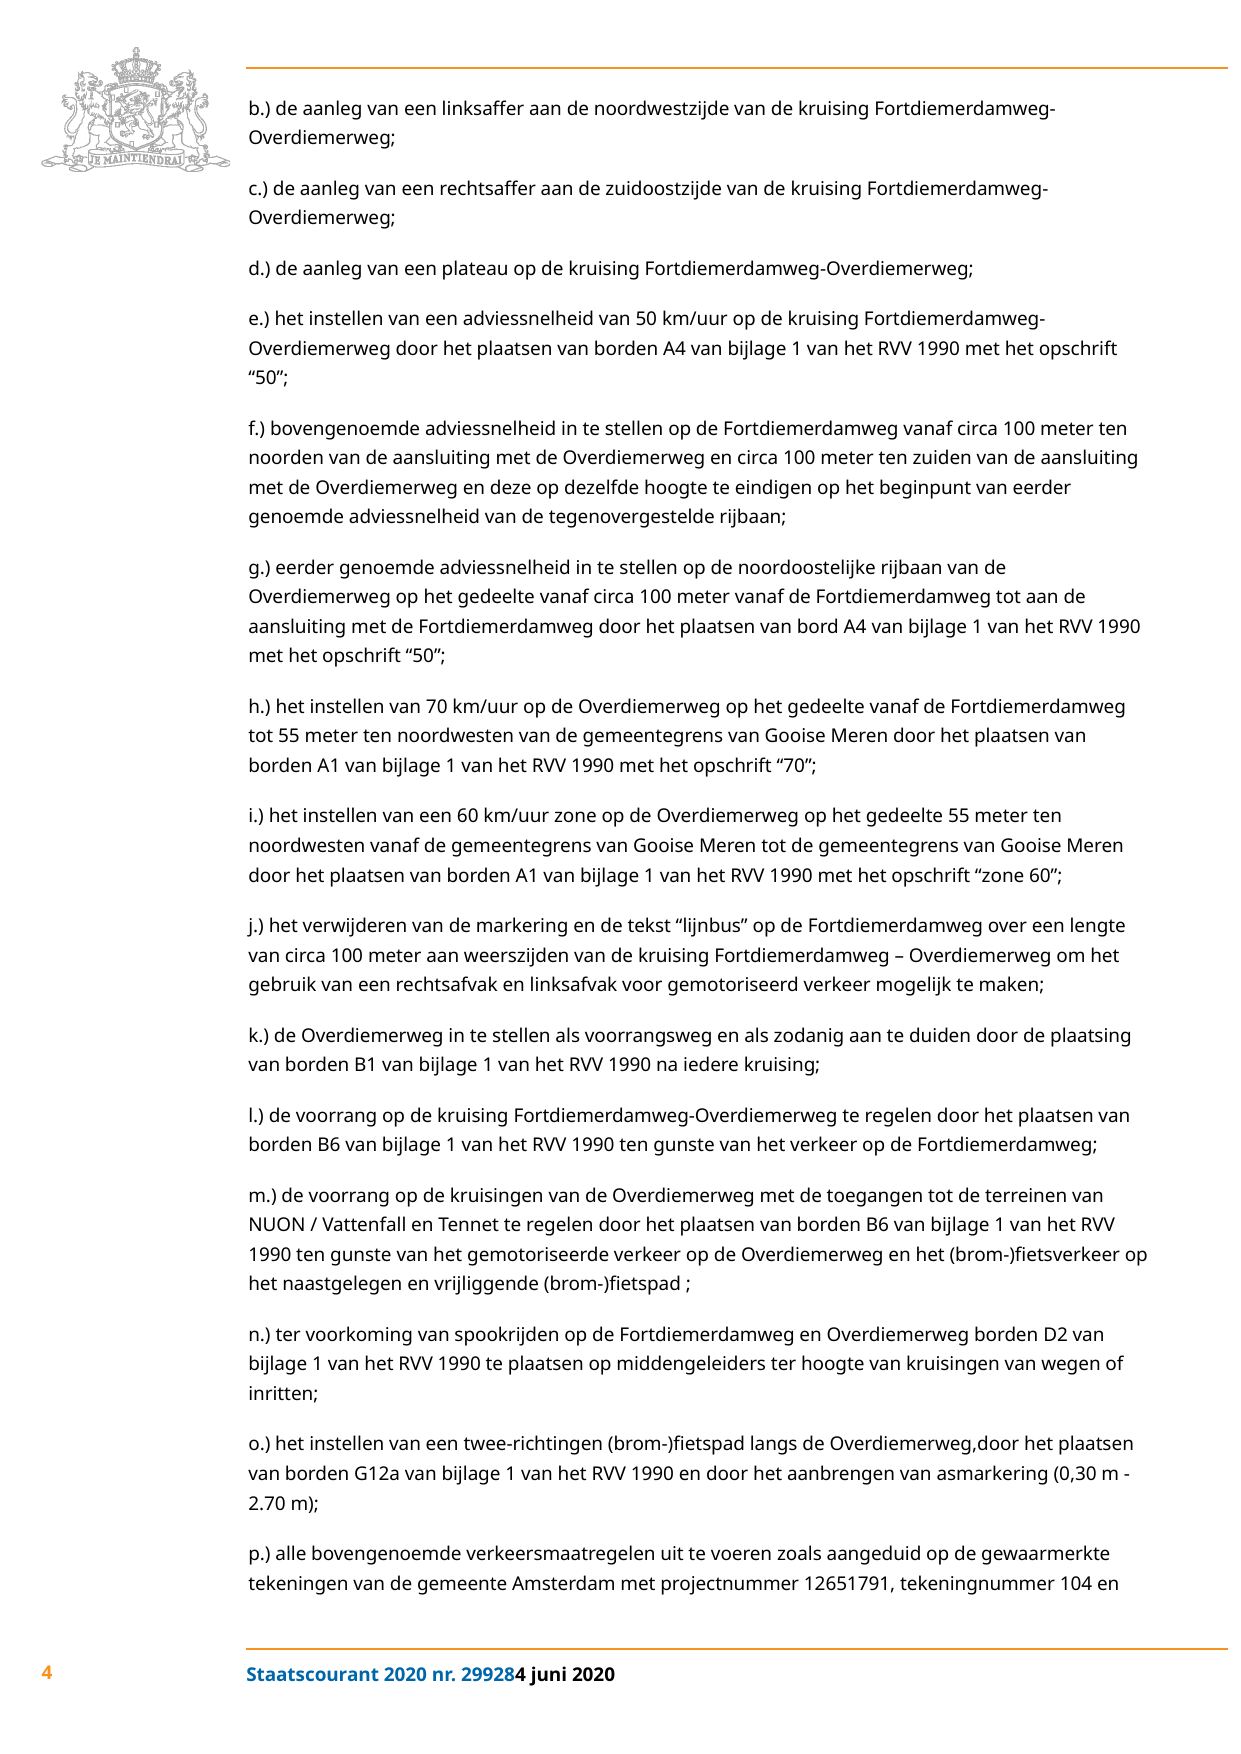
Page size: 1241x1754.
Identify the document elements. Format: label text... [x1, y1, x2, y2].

picture [41, 47, 231, 172]
text n.) ter voorkoming van spookrijden op de Fortdiemerdamweg en Overdiemerweg borden D2 van bijlage 1 van het RVV 1990 te plaatsen op middengeleiders ter hoogte van kruisingen van wegen of inritten; [248, 1321, 1152, 1406]
text i.) het instellen van een 60 km/uur zone op de Overdiemerweg op het gedeelte 55 meter ten noordwesten vanaf de gemeentegrens van Gooise Meren tot de gemeentegrens van Gooise Meren door het plaatsen van borden A1 van bijlage 1 van het RVV 1990 met het opschrift “zone 60”; [248, 803, 1152, 888]
text l.) de voorrang op de kruising Fortdiemerdamweg-Overdiemerweg te regelen door het plaatsen van borden B6 van bijlage 1 van het RVV 1990 ten gunste van het verkeer op de Fortdiemerdamweg; [248, 1102, 1152, 1157]
text b.) de aanleg van een linksaffer aan de noordwestzijde van de kruising Fortdiemerdamweg-Overdiemerweg; [248, 95, 1152, 150]
text e.) het instellen van een adviessnelheid van 50 km/uur op de kruising Fortdiemerdamweg-Overdiemerweg door het plaatsen van borden A4 van bijlage 1 van het RVV 1990 met het opschrift “50”; [248, 305, 1152, 390]
text d.) de aanleg van een plateau op de kruising Fortdiemerdamweg-Overdiemerweg; [248, 255, 1152, 281]
text p.) alle bovengenoemde verkeersmaatregelen uit te voeren zoals aangeduid op de gewaarmerkte tekeningen van de gemeente Amsterdam met projectnummer 12651791, tekeningnummer 104 en [248, 1540, 1152, 1596]
text g.) eerder genoemde adviessnelheid in te stellen op de noordoostelijke rijbaan van de Overdiemerweg op het gedeelte vanaf circa 100 meter vanaf de Fortdiemerdamweg tot aan de aansluiting met de Fortdiemerdamweg door het plaatsen van bord A4 van bijlage 1 van het RVV 1990 met het opschrift “50”; [248, 554, 1152, 668]
text c.) de aanleg van een rechtsaffer aan de zuidoostzijde van de kruising Fortdiemerdamweg-Overdiemerweg; [248, 175, 1152, 230]
text m.) de voorrang op de kruisingen van de Overdiemerweg met de toegangen tot de terreinen van NUON / Vattenfall en Tennet te regelen door het plaatsen van borden B6 van bijlage 1 van het RVV 1990 ten gunste van het gemotoriseerde verkeer op de Overdiemerweg en het (brom-)fietsverkeer op het naastgelegen en vrijliggende (brom-)fietspad ; [248, 1182, 1152, 1296]
text h.) het instellen van 70 km/uur op de Overdiemerweg op het gedeelte vanaf de Fortdiemerdamweg tot 55 meter ten noordwesten van de gemeentegrens van Gooise Meren door het plaatsen van borden A1 van bijlage 1 van het RVV 1990 met het opschrift “70”; [248, 693, 1152, 778]
text f.) bovengenoemde adviessnelheid in te stellen op de Fortdiemerdamweg vanaf circa 100 meter ten noorden van de aansluiting met de Overdiemerweg en circa 100 meter ten zuiden van de aansluiting met de Overdiemerweg en deze op dezelfde hoogte te eindigen op het beginpunt van eerder genoemde adviessnelheid van de tegenovergestelde rijbaan; [248, 415, 1152, 529]
text k.) de Overdiemerweg in te stellen als voorrangsweg en als zodanig aan te duiden door de plaatsing van borden B1 van bijlage 1 van het RVV 1990 na iedere kruising; [248, 1022, 1152, 1077]
text o.) het instellen van een twee-richtingen (brom-)fietspad langs de Overdiemerweg,door het plaatsen van borden G12a van bijlage 1 van het RVV 1990 en door het aanbrengen van asmarkering (0,30 m -2.70 m); [248, 1431, 1152, 1516]
text j.) het verwijderen van de markering en de tekst “lijnbus” op de Fortdiemerdamweg over een lengte van circa 100 meter aan weerszijden van de kruising Fortdiemerdamweg – Overdiemerweg om het gebruik van een rechtsafvak en linksafvak voor gemotoriseerd verkeer mogelijk te maken; [248, 912, 1152, 997]
